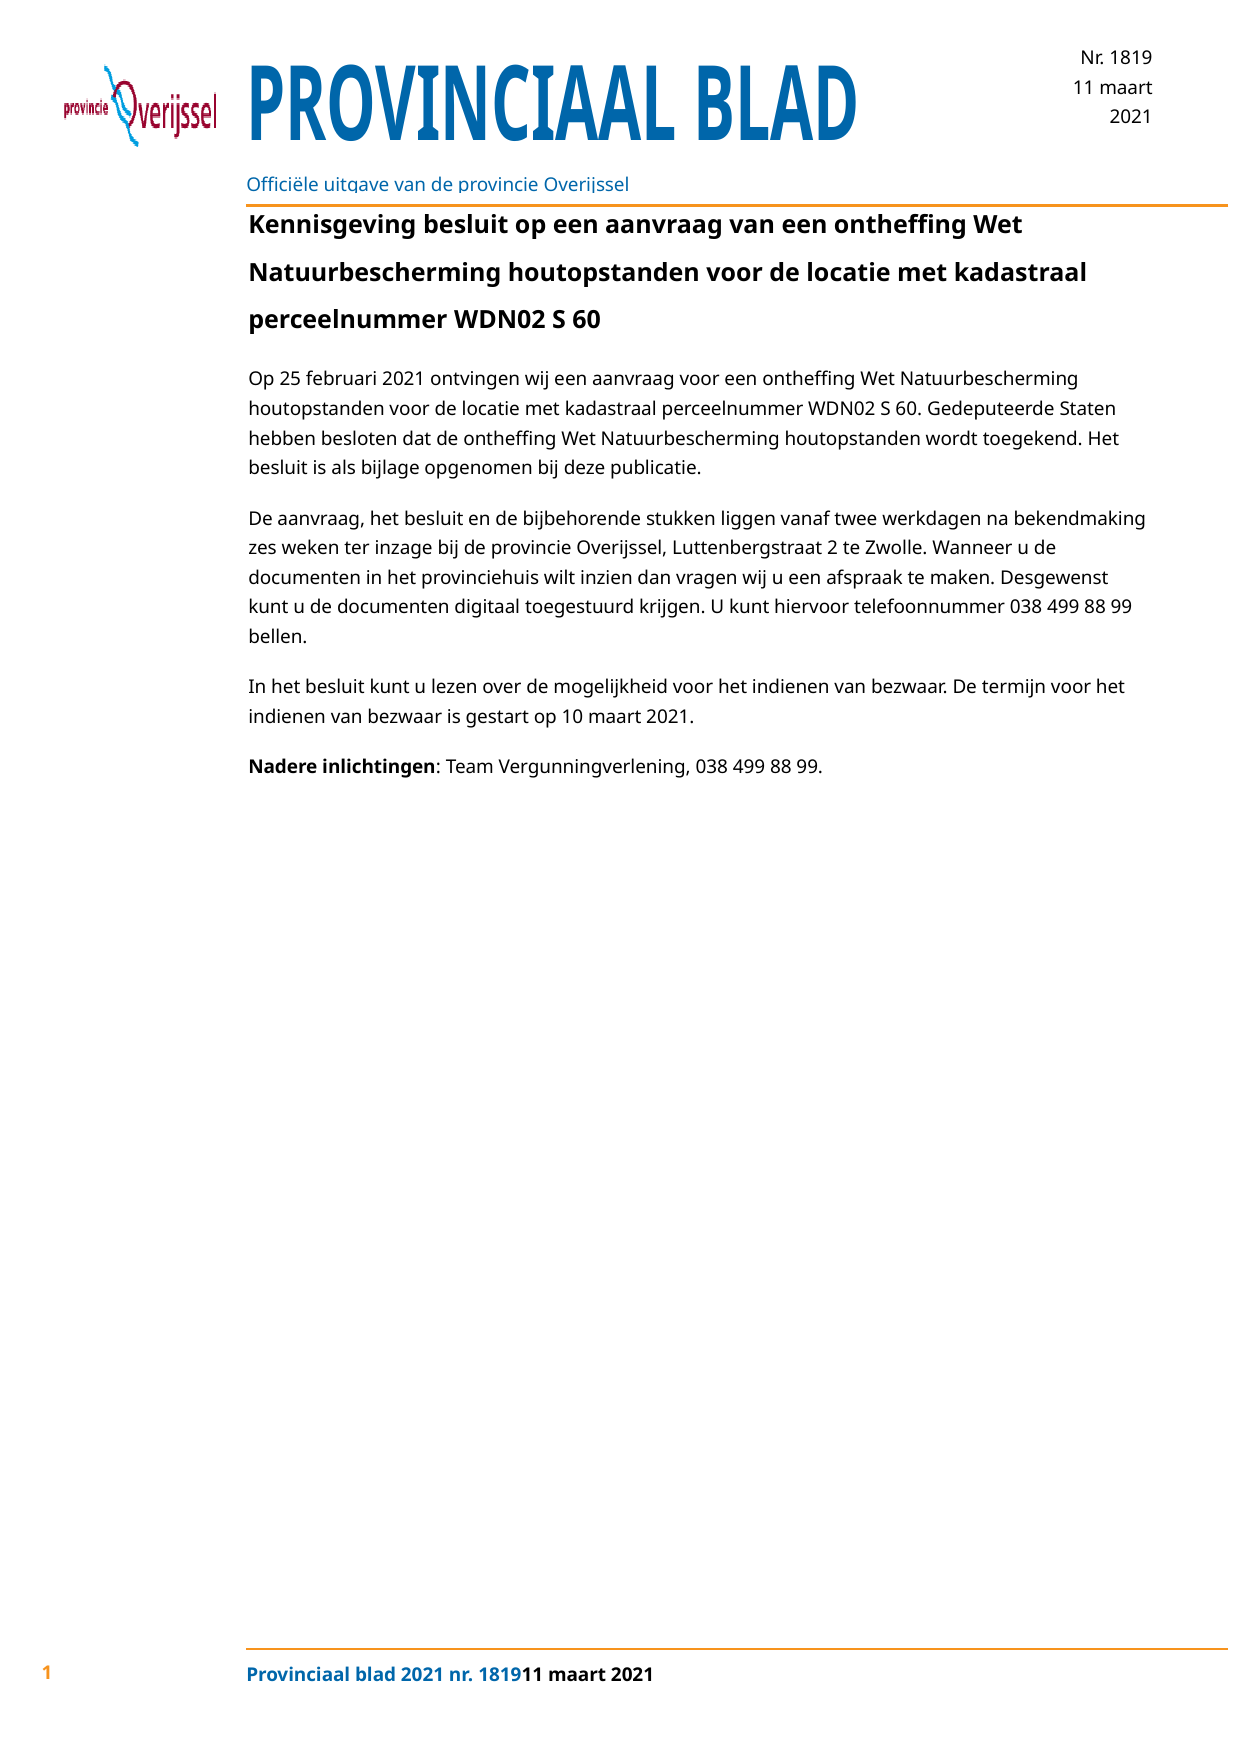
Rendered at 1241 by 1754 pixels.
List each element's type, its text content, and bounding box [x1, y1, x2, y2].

text Op 25 februari 2021 ontvingen wij een aanvraag voor een ontheffing Wet Natuurbescherming houtopstanden voor de locatie met kadastraal perceelnummer WDN02 S 60. Gedeputeerde Staten hebben besloten dat de ontheffing Wet Natuurbescherming houtopstanden wordt toegekend. Het besluit is als bijlage opgenomen bij deze publicatie. [248, 366, 1152, 480]
text Nadere inlichtingen: Team Vergunningverlening, 038 499 88 99. [248, 753, 1152, 779]
text In het besluit kunt u lezen over de mogelijkheid voor het indienen van bezwaar. De termijn voor het indienen van bezwaar is gestart op 10 maart 2021. [248, 673, 1152, 729]
text De aanvraag, het besluit en de bijbehorende stukken liggen vanaf twee werkdagen na bekendmaking zes weken ter inzage bij de provincie Overijssel, Luttenbergstraat 2 te Zwolle. Wanneer u de documenten in het provinciehuis wilt inzien dan vragen wij u een afspraak te maken. Desgewenst kunt u de documenten digitaal toegestuurd krijgen. U kunt hiervoor telefoonnummer 038 499 88 99 bellen. [248, 505, 1152, 649]
text Kennisgeving besluit op een aanvraag van een ontheffing Wet Natuurbescherming houtopstanden voor de locatie met kadastraal perceelnummer WDN02 S 60 [248, 207, 1152, 336]
picture [41, 47, 231, 172]
